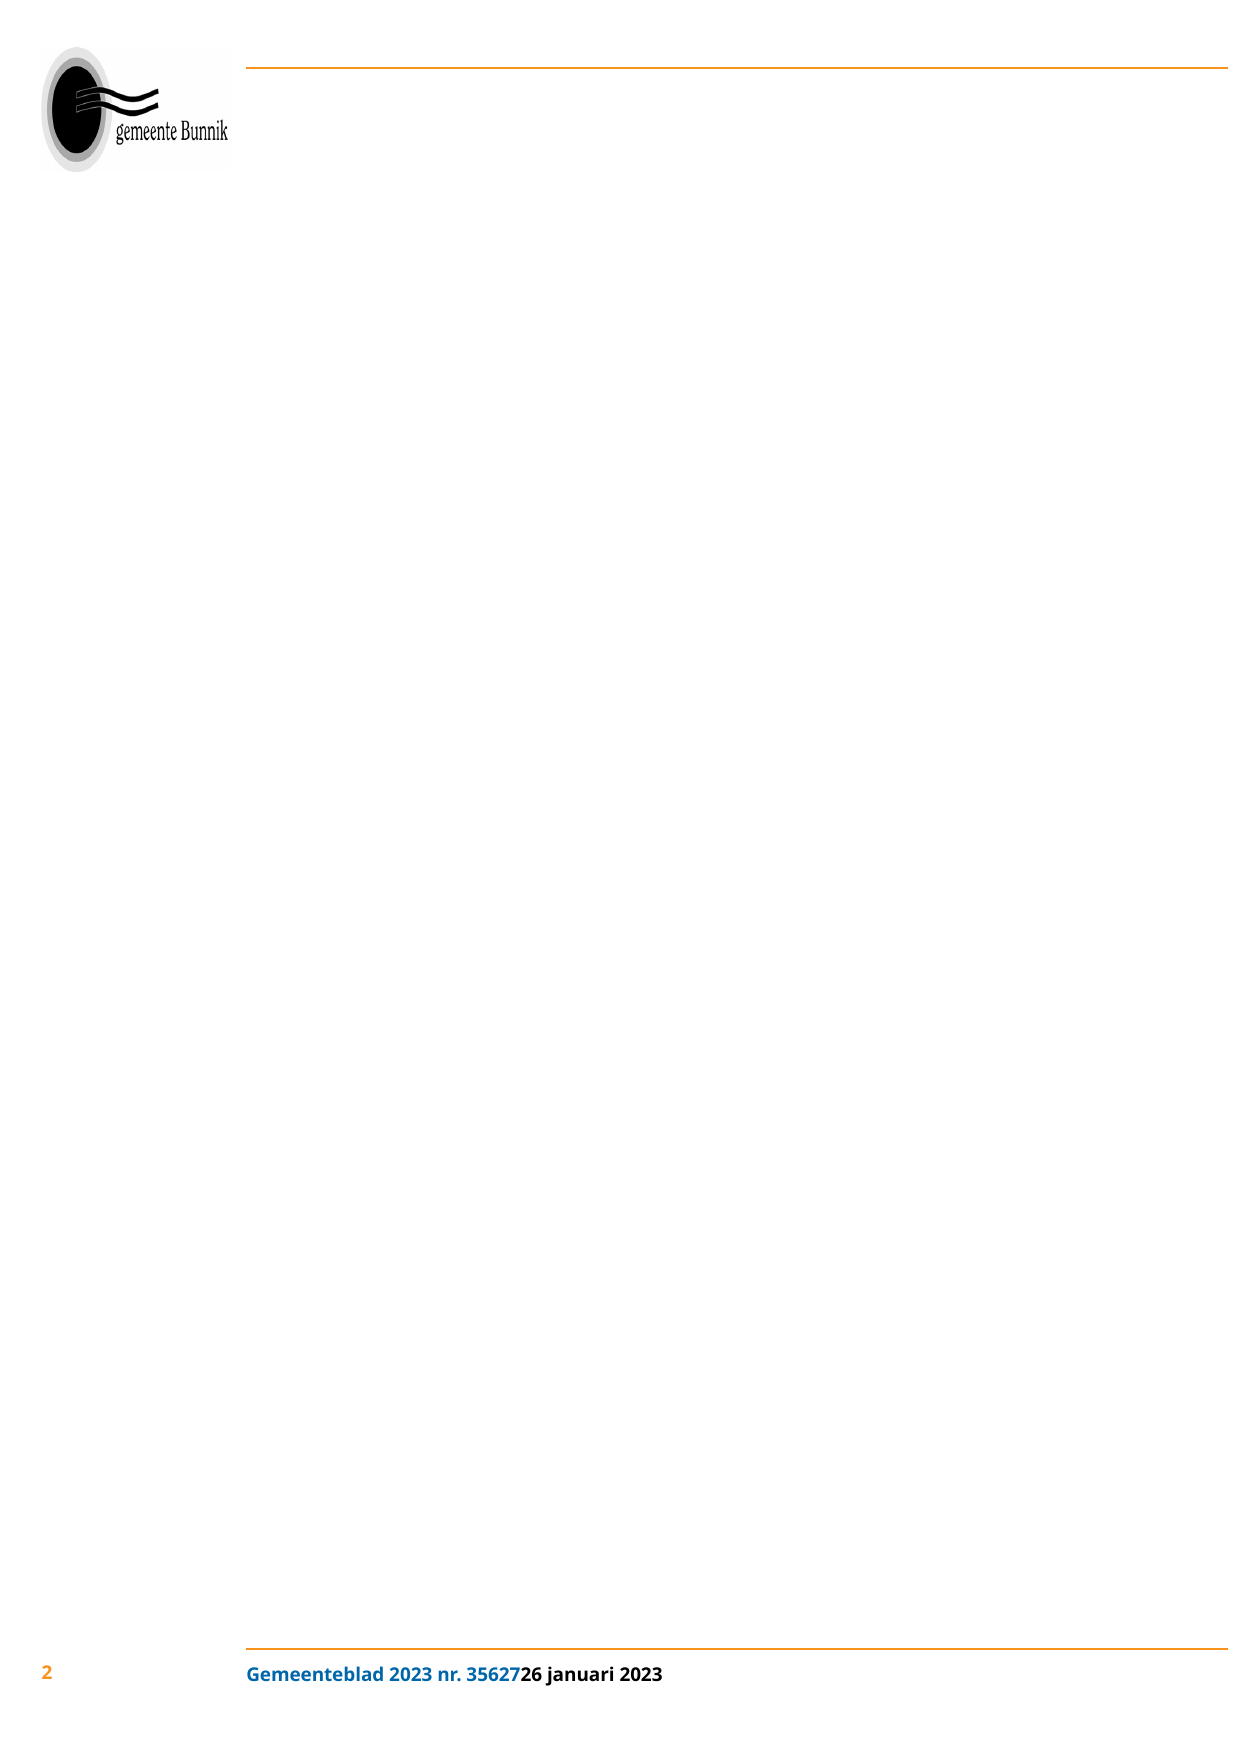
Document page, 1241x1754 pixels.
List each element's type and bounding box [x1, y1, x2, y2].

picture [41, 47, 231, 172]
